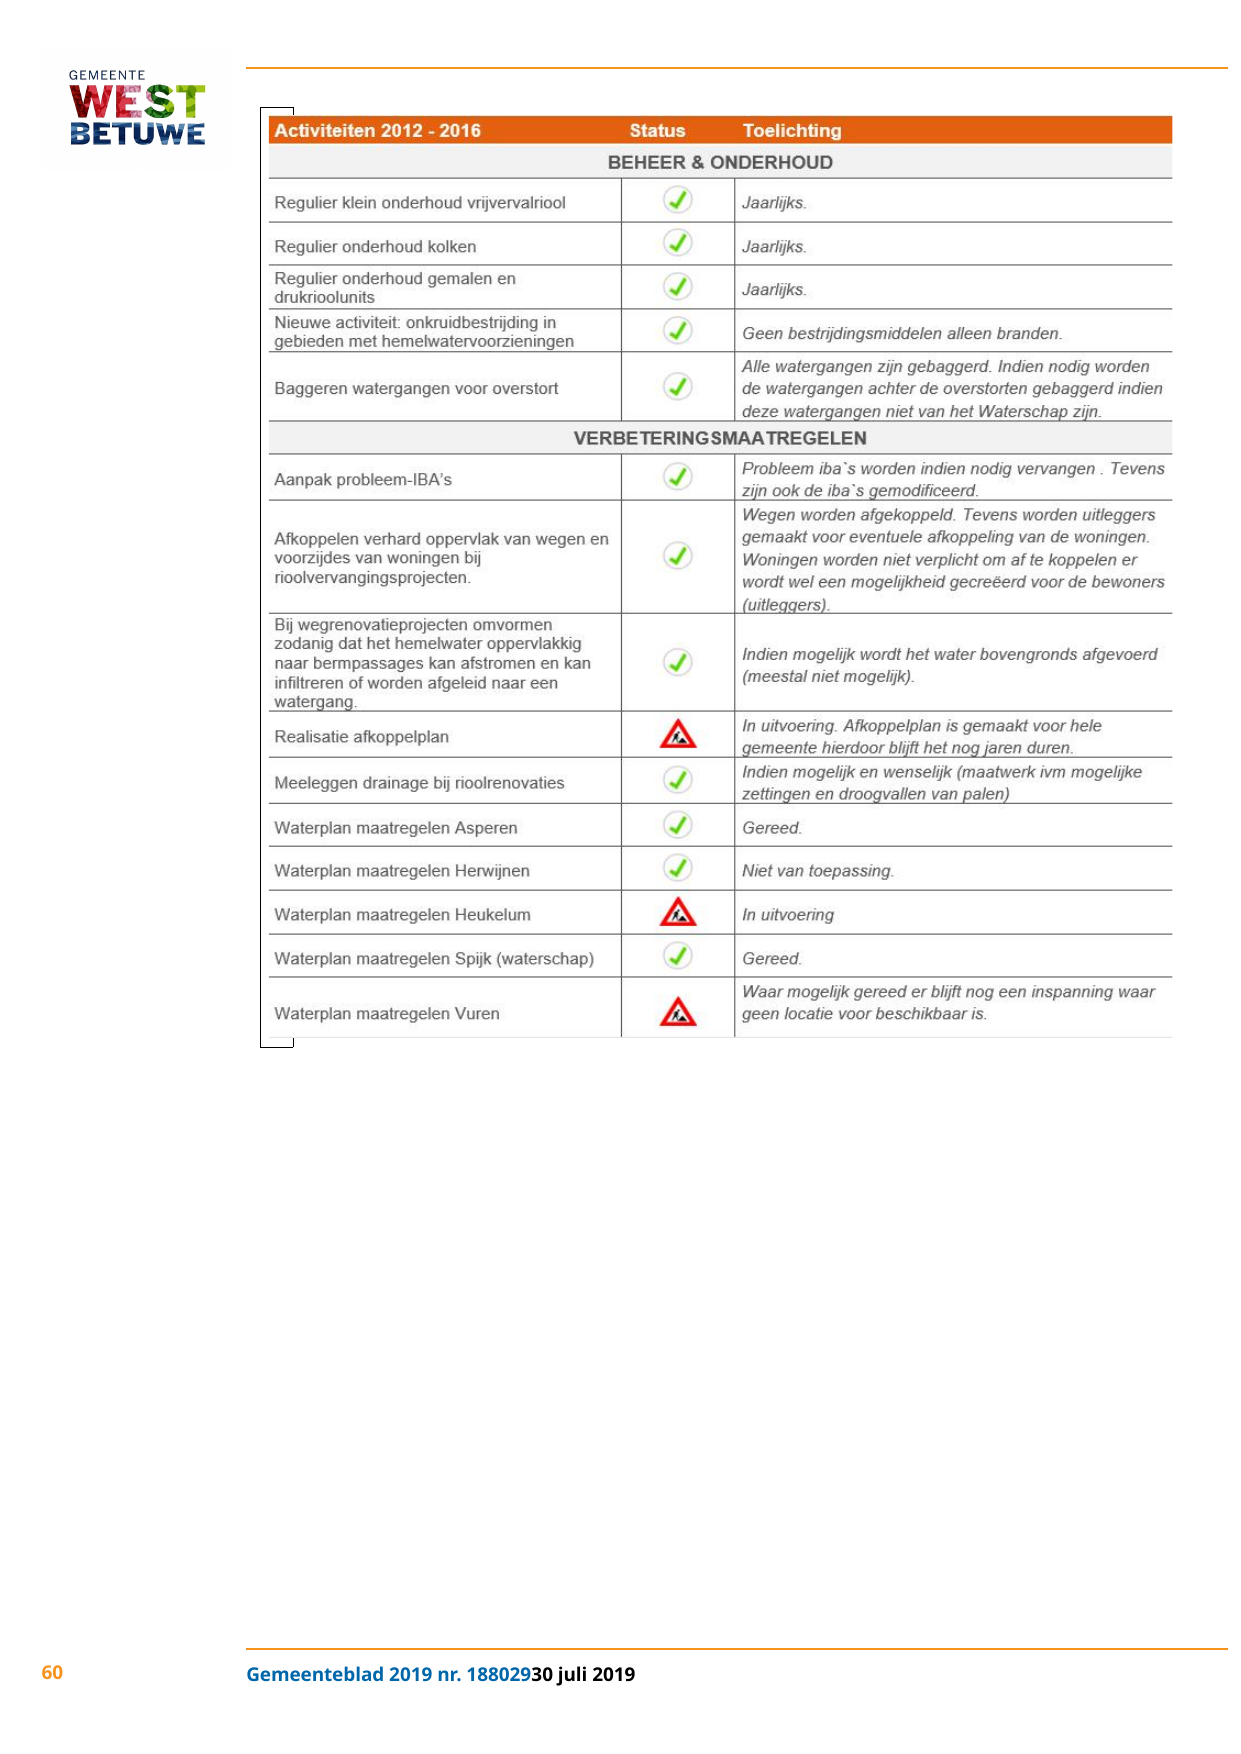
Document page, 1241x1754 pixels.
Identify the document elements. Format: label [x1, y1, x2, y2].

picture [41, 47, 231, 172]
picture [268, 115, 1173, 1038]
